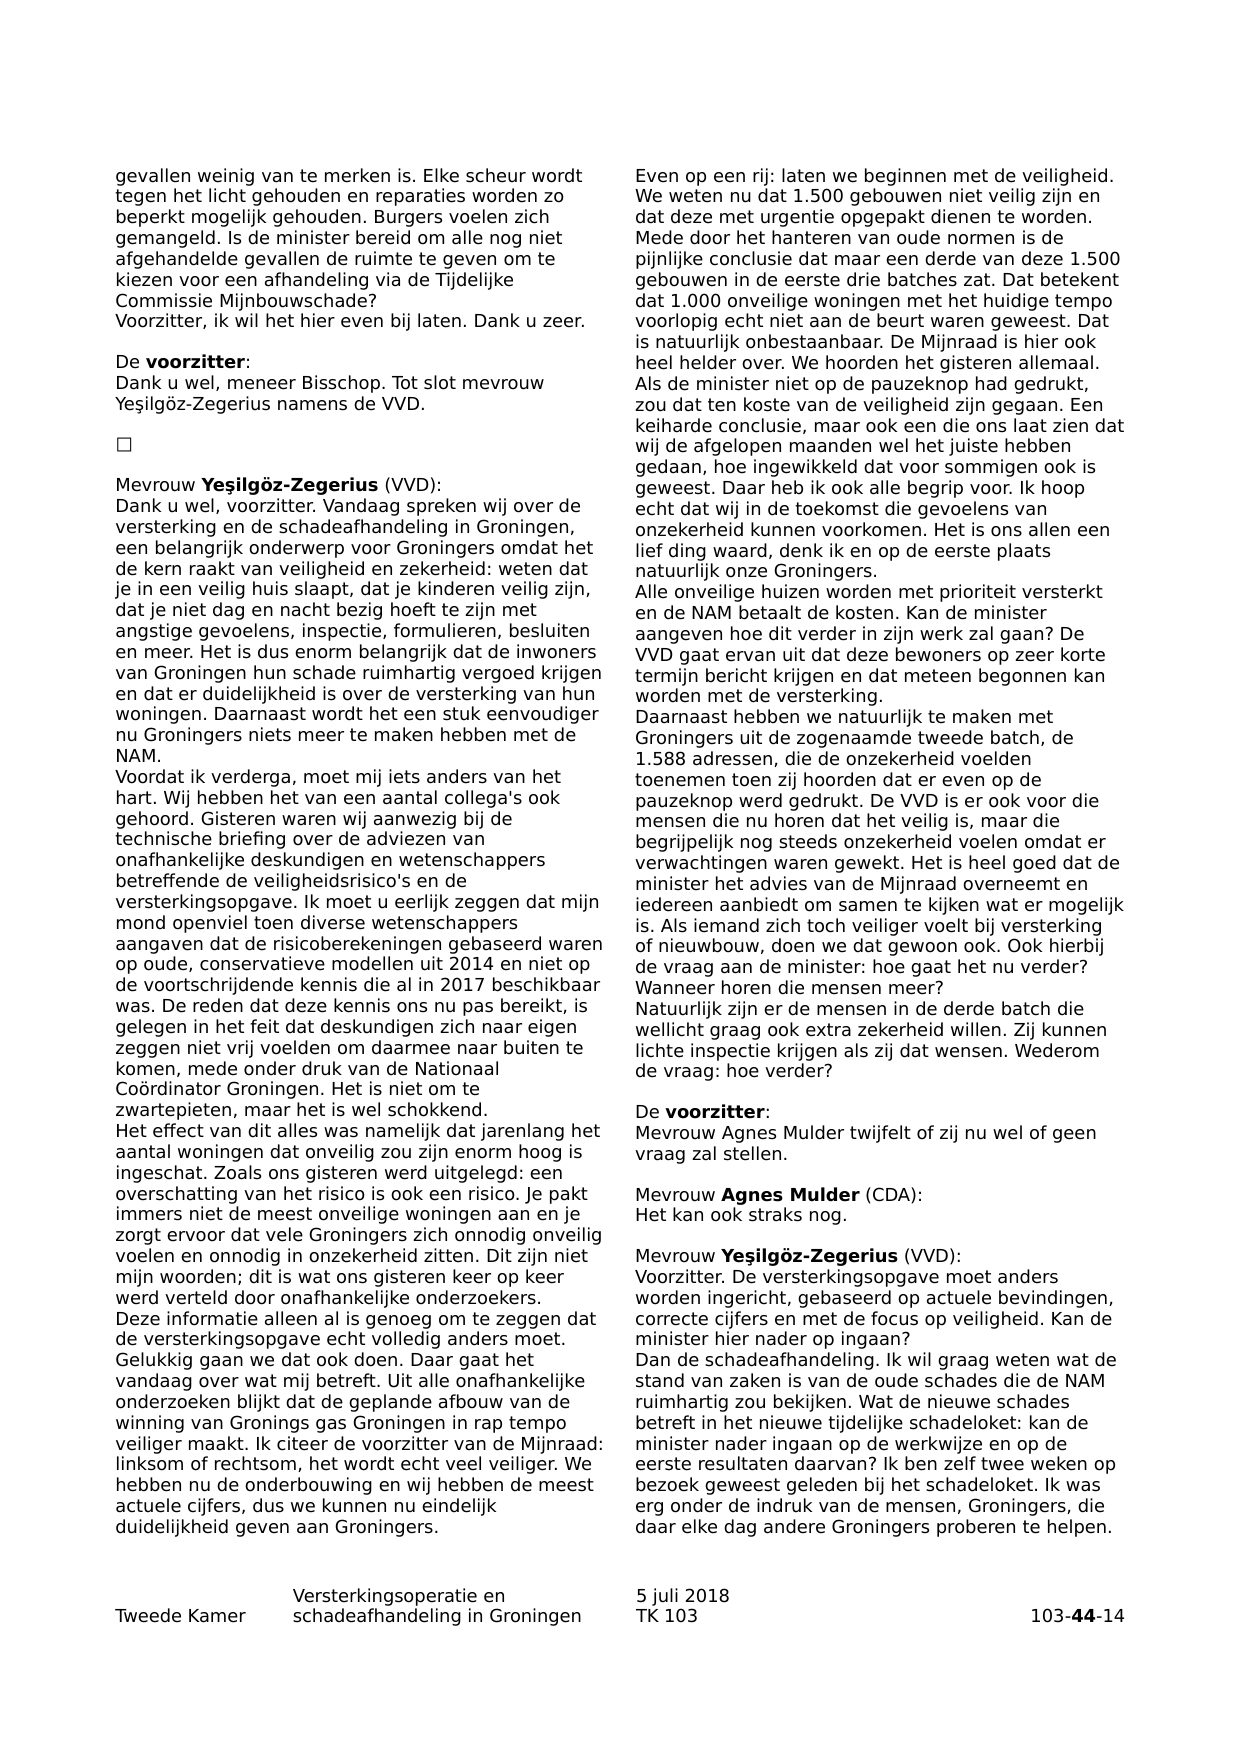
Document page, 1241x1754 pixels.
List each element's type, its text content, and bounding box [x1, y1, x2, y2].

text Natuurlijk zijn er de mensen in de derde batch die wellicht graag ook extra zekerheid willen. Zij kunnen lichte inspectie krijgen als zij dat wensen. Wederom de vraag: hoe verder? [635, 999, 1125, 1082]
text gevallen weinig van te merken is. Elke scheur wordt tegen het licht gehouden en reparaties worden zo beperkt mogelijk gehouden. Burgers voelen zich gemangeld. Is de minister bereid om alle nog niet afgehandelde gevallen de ruimte te geven om te kiezen voor een afhandeling via de Tijdelijke Commissie Mijnbouwschade? [115, 165, 605, 311]
text Mevrouw Agnes Mulder (CDA): [635, 1184, 1125, 1205]
text Mevrouw Agnes Mulder twijfelt of zij nu wel of geen vraag zal stellen. [635, 1123, 1125, 1164]
text Deze informatie alleen al is genoeg om te zeggen dat de versterkingsopgave echt volledig anders moet. Gelukkig gaan we dat ook doen. Daar gaat het vandaag over wat mij betreft. Uit alle onafhankelijke onderzoeken blijkt dat de geplande afbouw van de winning van Gronings gas Groningen in rap tempo veiliger maakt. Ik citeer de voorzitter van de Mijnraad: linksom of rechtsom, het wordt echt veel veiliger. We hebben nu de onderbouwing en wij hebben de meest actuele cijfers, dus we kunnen nu eindelijk duidelijkheid geven aan Groningers. [115, 1308, 605, 1537]
text Mevrouw Yeşilgöz-Zegerius (VVD): [115, 475, 605, 496]
text Dank u wel, voorzitter. Vandaag spreken wij over de versterking en de schadeafhandeling in Groningen, een belangrijk onderwerp voor Groningers omdat het de kern raakt van veiligheid en zekerheid: weten dat je in een veilig huis slaapt, dat je kinderen veilig zijn, dat je niet dag en nacht bezig hoeft te zijn met angstige gevoelens, inspectie, formulieren, besluiten en meer. Het is dus enorm belangrijk dat de inwoners van Groningen hun schade ruimhartig vergoed krijgen en dat er duidelijkheid is over de versterking van hun woningen. Daarnaast wordt het een stuk eenvoudiger nu Groningers niets meer te maken hebben met de NAM. [115, 496, 605, 767]
text Alle onveilige huizen worden met prioriteit versterkt en de NAM betaalt de kosten. Kan de minister aangeven hoe dit verder in zijn werk zal gaan? De VVD gaat ervan uit dat deze bewoners op zeer korte termijn bericht krijgen en dat meteen begonnen kan worden met de versterking. [635, 582, 1125, 707]
text Daarnaast hebben we natuurlijk te maken met Groningers uit de zogenaamde tweede batch, de 1.588 adressen, die de onzekerheid voelden toenemen toen zij hoorden dat er even op de pauzeknop werd gedrukt. De VVD is er ook voor die mensen die nu horen dat het veilig is, maar die begrijpelijk nog steeds onzekerheid voelen omdat er verwachtingen waren gewekt. Het is heel goed dat de minister het advies van de Mijnraad overneemt en iedereen aanbiedt om samen te kijken wat er mogelijk is. Als iemand zich toch veiliger voelt bij versterking of nieuwbouw, doen we dat gewoon ook. Ook hierbij de vraag aan de minister: hoe gaat het nu verder? Wanneer horen die mensen meer? [635, 707, 1125, 999]
text Even op een rij: laten we beginnen met de veiligheid. We weten nu dat 1.500 gebouwen niet veilig zijn en dat deze met urgentie opgepakt dienen te worden. Mede door het hanteren van oude normen is de pijnlijke conclusie dat maar een derde van deze 1.500 gebouwen in de eerste drie batches zat. Dat betekent dat 1.000 onveilige woningen met het huidige tempo voorlopig echt niet aan de beurt waren geweest. Dat is natuurlijk onbestaanbaar. De Mijnraad is hier ook heel helder over. We hoorden het gisteren allemaal. Als de minister niet op de pauzeknop had gedrukt, zou dat ten koste van de veiligheid zijn gegaan. Een keiharde conclusie, maar ook een die ons laat zien dat wij de afgelopen maanden wel het juiste hebben gedaan, hoe ingewikkeld dat voor sommigen ook is geweest. Daar heb ik ook alle begrip voor. Ik hoop echt dat wij in de toekomst die gevoelens van onzekerheid kunnen voorkomen. Het is ons allen een lief ding waard, denk ik en op de eerste plaats natuurlijk onze Groningers. [635, 165, 1125, 582]
text Het kan ook straks nog. [635, 1205, 1125, 1226]
text ⬜ [115, 434, 605, 455]
text Dan de schadeafhandeling. Ik wil graag weten wat de stand van zaken is van de oude schades die de NAM ruimhartig zou bekijken. Wat de nieuwe schades betreft in het nieuwe tijdelijke schadeloket: kan de minister nader ingaan op de werkwijze en op de eerste resultaten daarvan? Ik ben zelf twee weken op bezoek geweest geleden bij het schadeloket. Ik was erg onder de indruk van de mensen, Groningers, die daar elke dag andere Groningers proberen te helpen. [635, 1350, 1125, 1537]
text Voorzitter, ik wil het hier even bij laten. Dank u zeer. [115, 311, 605, 332]
text Het effect van dit alles was namelijk dat jarenlang het aantal woningen dat onveilig zou zijn enorm hoog is ingeschat. Zoals ons gisteren werd uitgelegd: een overschatting van het risico is ook een risico. Je pakt immers niet de meest onveilige woningen aan en je zorgt ervoor dat vele Groningers zich onnodig onveilig voelen en onnodig in onzekerheid zitten. Dit zijn niet mijn woorden; dit is wat ons gisteren keer op keer werd verteld door onafhankelijke onderzoekers. [115, 1121, 605, 1308]
text Dank u wel, meneer Bisschop. Tot slot mevrouw Yeşilgöz-Zegerius namens de VVD. [115, 373, 605, 414]
text Mevrouw Yeşilgöz-Zegerius (VVD): [635, 1246, 1125, 1267]
text Voorzitter. De versterkingsopgave moet anders worden ingericht, gebaseerd op actuele bevindingen, correcte cijfers en met de focus op veiligheid. Kan de minister hier nader op ingaan? [635, 1267, 1125, 1350]
text De voorzitter: [635, 1102, 1125, 1123]
text Voordat ik verderga, moet mij iets anders van het hart. Wij hebben het van een aantal collega's ook gehoord. Gisteren waren wij aanwezig bij de technische briefing over de adviezen van onafhankelijke deskundigen en wetenschappers betreffende de veiligheidsrisico's en de versterkingsopgave. Ik moet u eerlijk zeggen dat mijn mond openviel toen diverse wetenschappers aangaven dat de risicoberekeningen gebaseerd waren op oude, conservatieve modellen uit 2014 en niet op de voortschrijdende kennis die al in 2017 beschikbaar was. De reden dat deze kennis ons nu pas bereikt, is gelegen in het feit dat deskundigen zich naar eigen zeggen niet vrij voelden om daarmee naar buiten te komen, mede onder druk van de Nationaal Coördinator Groningen. Het is niet om te zwartepieten, maar het is wel schokkend. [115, 767, 605, 1121]
text De voorzitter: [115, 352, 605, 373]
